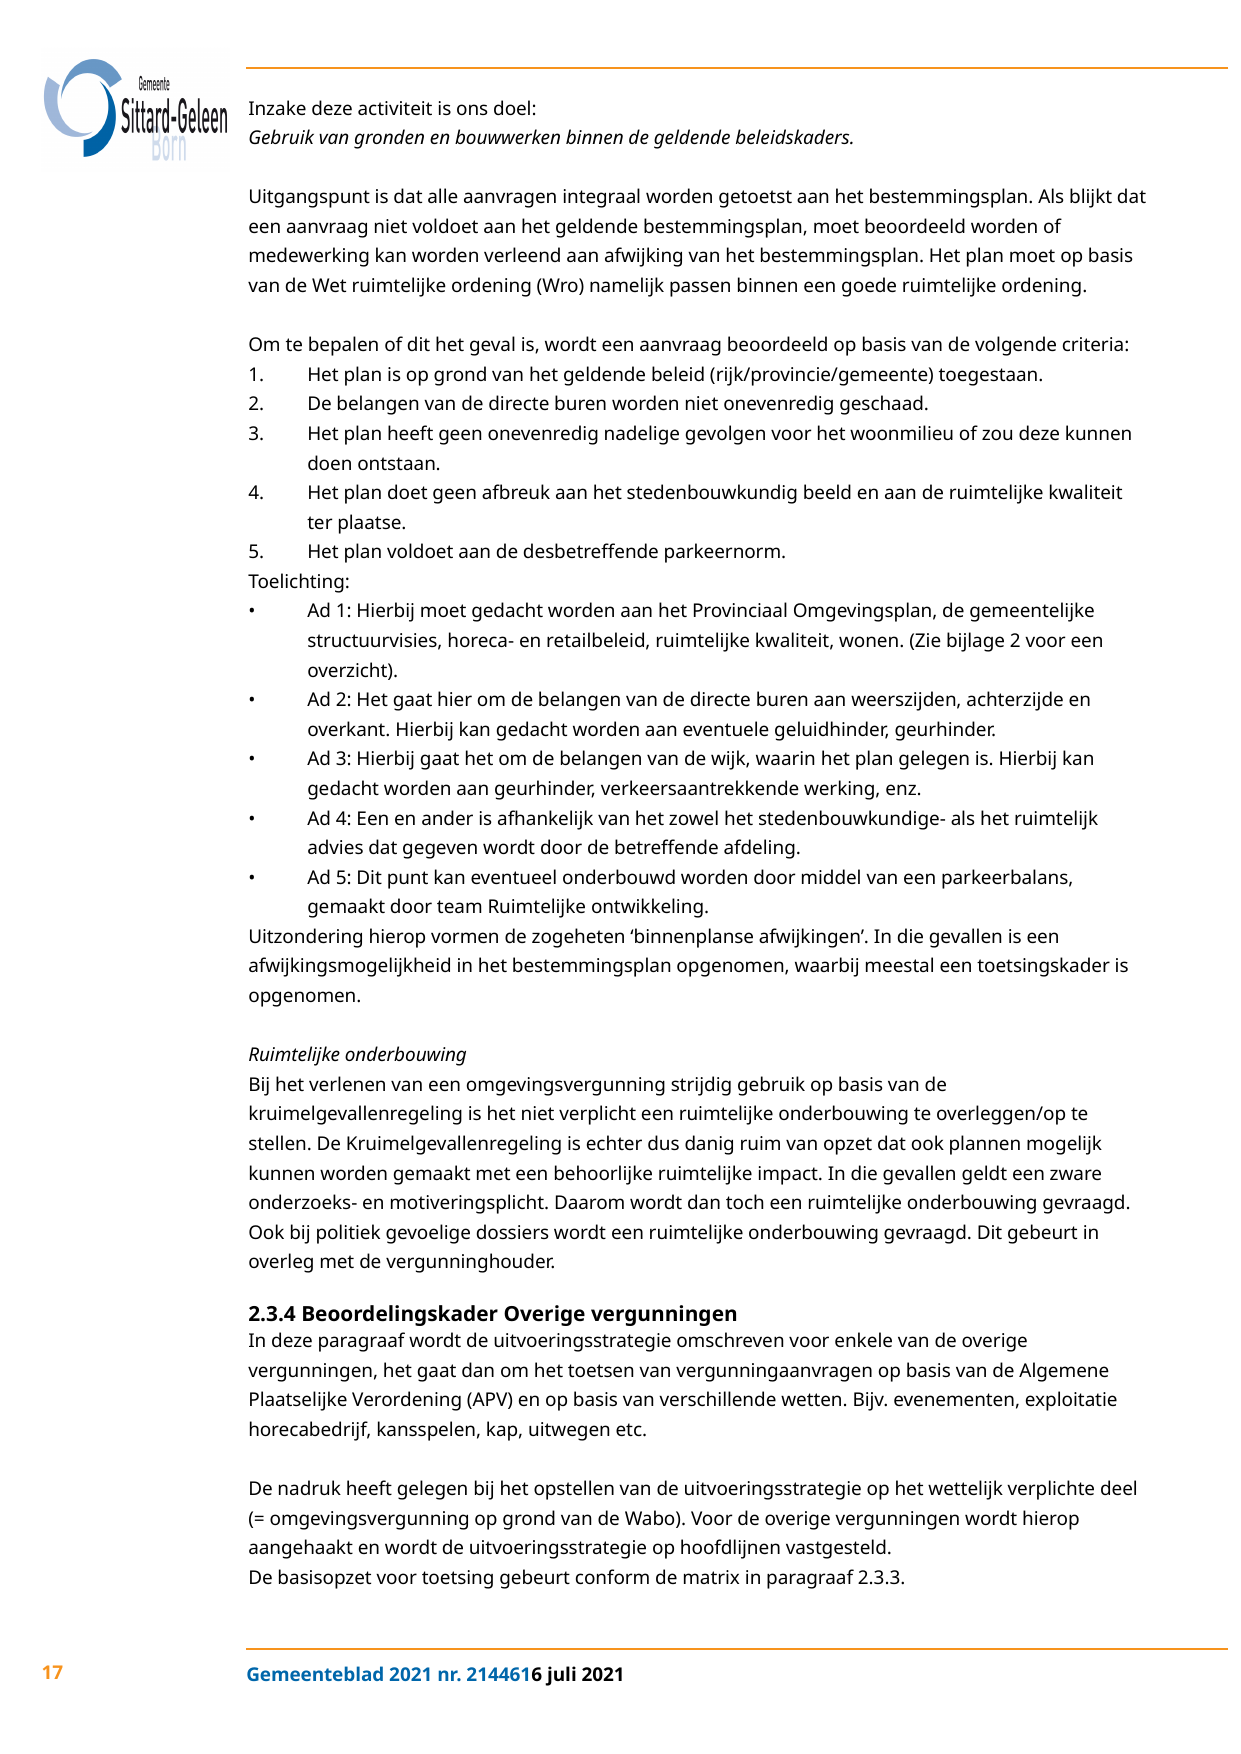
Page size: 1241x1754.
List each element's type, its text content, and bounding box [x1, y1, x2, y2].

text De nadruk heeft gelegen bij het opstellen van de uitvoeringsstrategie op het wettelijk verplichte deel (= omgevingsvergunning op grond van de Wabo). Voor de overige vergunningen wordt hierop aangehaakt en wordt de uitvoeringsstrategie op hoofdlijnen vastgesteld. [248, 1475, 1152, 1560]
text 2.3.4 Beoordelingskader Overige vergunningen [248, 1299, 1152, 1327]
list Ad 5: Dit punt kan eventueel onderbouwd worden door middel van een parkeerbalans, gemaakt door team Ruimtelijke ontwikkeling. [248, 864, 1152, 919]
text In deze paragraaf wordt de uitvoeringsstrategie omschreven voor enkele van de overige vergunningen, het gaat dan om het toetsen van vergunningaanvragen op basis van de Algemene Plaatselijke Verordening (APV) en op basis van verschillende wetten. Bijv. evenementen, exploitatie horecabedrijf, kansspelen, kap, uitwegen etc. [248, 1327, 1152, 1442]
picture [41, 47, 231, 172]
text Om te bepalen of dit het geval is, wordt een aanvraag beoordeeld op basis van de volgende criteria: [248, 331, 1152, 357]
list De belangen van de directe buren worden niet onevenredig geschaad. [248, 391, 1152, 416]
text Inzake deze activiteit is ons doel: [248, 95, 1152, 121]
list Het plan heeft geen onevenredig nadelige gevolgen voor het woonmilieu of zou deze kunnen doen ontstaan. [248, 420, 1152, 476]
text Ruimtelijke onderbouwing [248, 1041, 1152, 1067]
text Bij het verlenen van een omgevingsvergunning strijdig gebruik op basis van de kruimelgevallenregeling is het niet verplicht een ruimtelijke onderbouwing te overleggen/op te stellen. De Kruimelgevallenregeling is echter dus danig ruim van opzet dat ook plannen mogelijk kunnen worden gemaakt met een behoorlijke ruimtelijke impact. In die gevallen geldt een zware onderzoeks- en motiveringsplicht. Daarom wordt dan toch een ruimtelijke onderbouwing gevraagd. Ook bij politiek gevoelige dossiers wordt een ruimtelijke onderbouwing gevraagd. Dit gebeurt in overleg met de vergunninghouder. [248, 1071, 1152, 1274]
text Uitzondering hierop vormen de zogeheten ‘binnenplanse afwijkingen’. In die gevallen is een afwijkingsmogelijkheid in het bestemmingsplan opgenomen, waarbij meestal een toetsingskader is opgenomen. [248, 923, 1152, 1008]
list Ad 3: Hierbij gaat het om de belangen van de wijk, waarin het plan gelegen is. Hierbij kan gedacht worden aan geurhinder, verkeersaantrekkende werking, enz. [248, 746, 1152, 801]
list Het plan doet geen afbreuk aan het stedenbouwkundig beeld en aan de ruimtelijke kwaliteit ter plaatse. [248, 479, 1152, 535]
list Ad 1: Hierbij moet gedacht worden aan het Provinciaal Omgevingsplan, de gemeentelijke structuurvisies, horeca- en retailbeleid, ruimtelijke kwaliteit, wonen. (Zie bijlage 2 voor een overzicht). [248, 598, 1152, 683]
list Het plan is op grond van het geldende beleid (rijk/provincie/gemeente) toegestaan. [248, 361, 1152, 387]
list Ad 2: Het gaat hier om de belangen van de directe buren aan weerszijden, achterzijde en overkant. Hierbij kan gedacht worden aan eventuele geluidhinder, geurhinder. [248, 686, 1152, 742]
list Ad 4: Een en ander is afhankelijk van het zowel het stedenbouwkundige- als het ruimtelijk advies dat gegeven wordt door de betreffende afdeling. [248, 805, 1152, 860]
list Het plan voldoet aan de desbetreffende parkeernorm. [248, 538, 1152, 564]
text Gebruik van gronden en bouwwerken binnen de geldende beleidskaders. [248, 124, 1152, 150]
text Uitgangspunt is dat alle aanvragen integraal worden getoetst aan het bestemmingsplan. Als blijkt dat een aanvraag niet voldoet aan het geldende bestemmingsplan, moet beoordeeld worden of medewerking kan worden verleend aan afwijking van het bestemmingsplan. Het plan moet op basis van de Wet ruimtelijke ordening (Wro) namelijk passen binnen een goede ruimtelijke ordening. [248, 183, 1152, 298]
text De basisopzet voor toetsing gebeurt conform de matrix in paragraaf 2.3.3. [248, 1564, 1152, 1590]
text Toelichting: [248, 568, 1152, 594]
